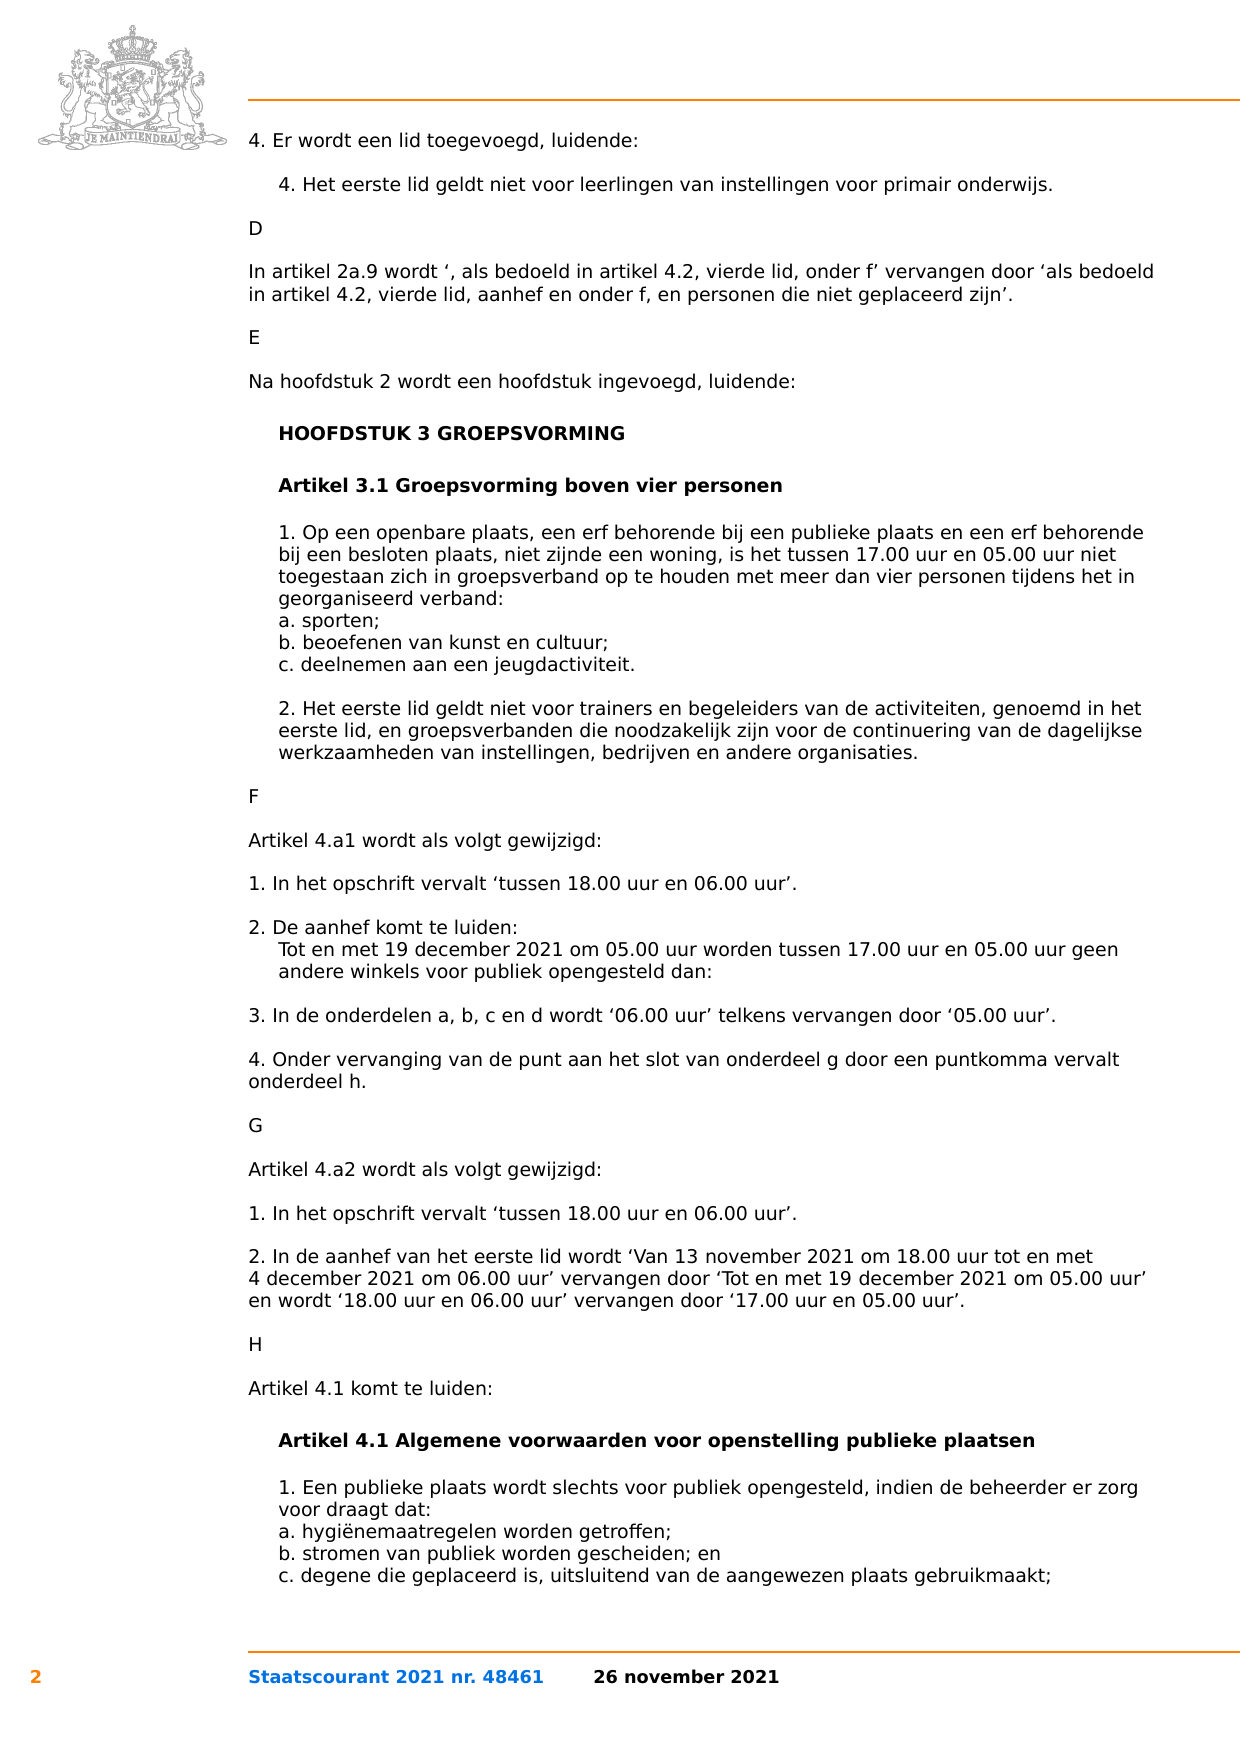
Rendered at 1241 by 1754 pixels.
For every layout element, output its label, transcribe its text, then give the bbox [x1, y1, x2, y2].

text 3. In de onderdelen a, b, c en d wordt ‘06.00 uur’ telkens vervangen door ‘05.00 uur’. [248, 1005, 1163, 1027]
text Na hoofdstuk 2 wordt een hoofdstuk ingevoegd, luidende: [248, 371, 1163, 393]
subtitle Artikel 3.1 Groepsvorming boven vier personen [278, 475, 1163, 497]
text 1. In het opschrift vervalt ‘tussen 18.00 uur en 06.00 uur’. [248, 873, 1163, 895]
subtitle HOOFDSTUK 3 GROEPSVORMING [278, 423, 1163, 445]
text G [248, 1115, 1163, 1137]
text 4. Het eerste lid geldt niet voor leerlingen van instellingen voor primair onderwijs. [278, 174, 1163, 196]
text In artikel 2a.9 wordt ‘, als bedoeld in artikel 4.2, vierde lid, onder f’ vervangen door ‘als bedoeld in artikel 4.2, vierde lid, aanhef en onder f, en personen die niet geplaceerd zijn’. [248, 261, 1163, 305]
text Artikel 4.a2 wordt als volgt gewijzigd: [248, 1158, 1163, 1181]
text 1. Een publieke plaats wordt slechts voor publiek opengesteld, indien de beheerder er zorg voor draagt dat: [278, 1477, 1163, 1521]
text 1. Op een openbare plaats, een erf behorende bij een publieke plaats en een erf behorende bij een besloten plaats, niet zijnde een woning, is het tussen 17.00 uur en 05.00 uur niet toegestaan zich in groepsverband op te houden met meer dan vier personen tijdens het in georganiseerd verband: [278, 522, 1163, 610]
text E [248, 327, 1163, 349]
text 2. In de aanhef van het eerste lid wordt ‘Van 13 november 2021 om 18.00 uur tot en met 4 december 2021 om 06.00 uur’ vervangen door ‘Tot en met 19 december 2021 om 05.00 uur’ en wordt ‘18.00 uur en 06.00 uur’ vervangen door ‘17.00 uur en 05.00 uur’. [248, 1246, 1163, 1312]
text F [248, 786, 1163, 808]
text Tot en met 19 december 2021 om 05.00 uur worden tussen 17.00 uur en 05.00 uur geen andere winkels voor publiek opengesteld dan: [278, 939, 1163, 983]
text Artikel 4.a1 wordt als volgt gewijzigd: [248, 829, 1163, 851]
subtitle Artikel 4.1 Algemene voorwaarden voor openstelling publieke plaatsen [278, 1430, 1163, 1452]
text 2. Het eerste lid geldt niet voor trainers en begeleiders van de activiteiten, genoemd in het eerste lid, en groepsverbanden die noodzakelijk zijn voor de continuering van de dagelijkse werkzaamheden van instellingen, bedrijven en andere organisaties. [278, 698, 1163, 764]
text c. deelnemen aan een jeugdactiviteit. [278, 654, 1163, 676]
text 4. Er wordt een lid toegevoegd, luidende: [248, 130, 1163, 152]
text H [248, 1334, 1163, 1356]
text 1. In het opschrift vervalt ‘tussen 18.00 uur en 06.00 uur’. [248, 1202, 1163, 1224]
text a. hygiënemaatregelen worden getroffen; [278, 1521, 1163, 1543]
text Artikel 4.1 komt te luiden: [248, 1378, 1163, 1400]
text 2. De aanhef komt te luiden: [248, 917, 1163, 939]
text D [248, 218, 1163, 239]
picture [38, 25, 227, 150]
text 4. Onder vervanging van de punt aan het slot van onderdeel g door een puntkomma vervalt onderdeel h. [248, 1049, 1163, 1093]
text a. sporten; [278, 610, 1163, 632]
text c. degene die geplaceerd is, uitsluitend van de aangewezen plaats gebruikmaakt; [278, 1565, 1163, 1587]
text b. beoefenen van kunst en cultuur; [278, 632, 1163, 654]
text b. stromen van publiek worden gescheiden; en [278, 1543, 1163, 1565]
